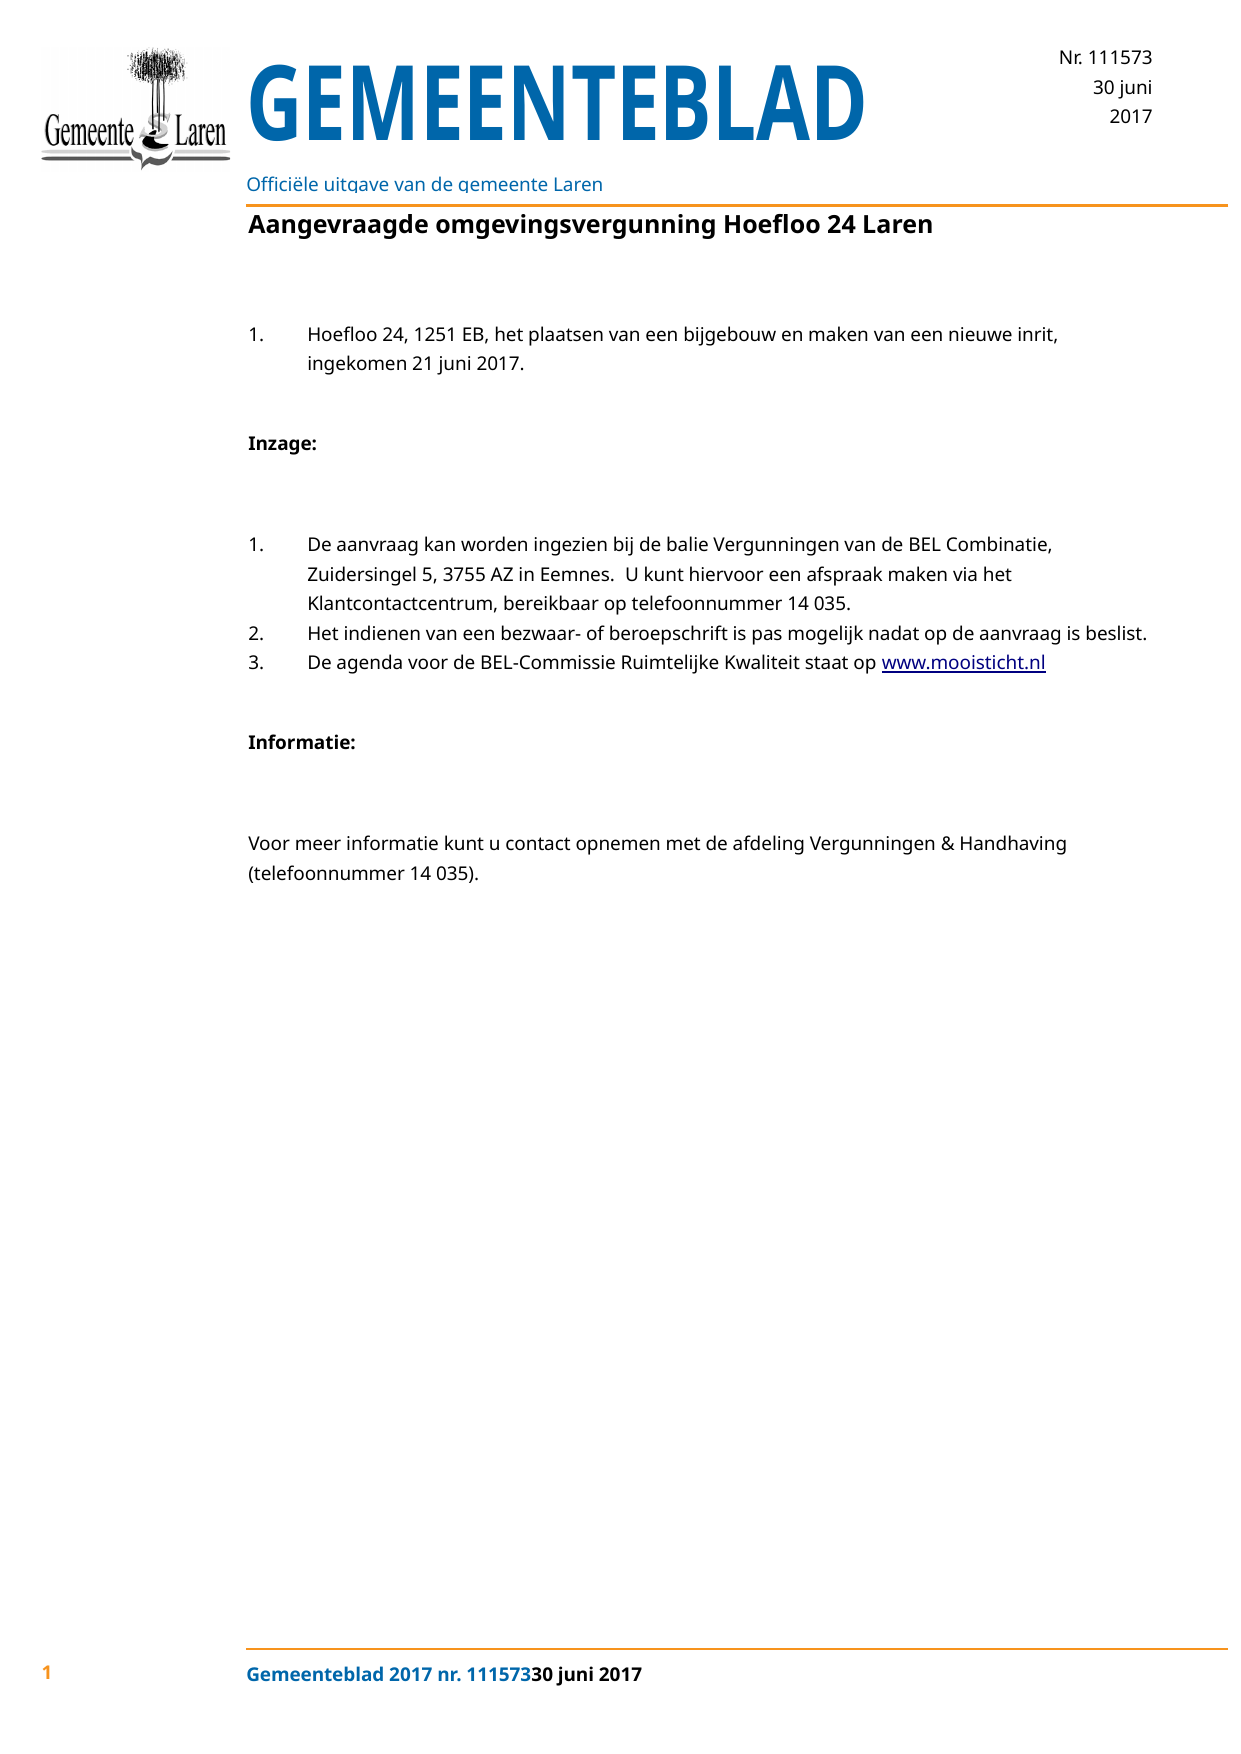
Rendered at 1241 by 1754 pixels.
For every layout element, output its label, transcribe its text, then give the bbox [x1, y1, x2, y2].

text Informatie: [248, 729, 1152, 755]
list Het indienen van een bezwaar- of beroepschrift is pas mogelijk nadat op de aanvraag is beslist. [248, 620, 1152, 646]
text Inzage: [248, 430, 1152, 456]
list De aanvraag kan worden ingezien bij de balie Vergunningen van de BEL Combinatie, Zuidersingel 5, 3755 AZ in Eemnes. U kunt hiervoor een afspraak maken via het Klantcontactcentrum, bereikbaar op telefoonnummer 14 035. [248, 531, 1152, 616]
text Voor meer informatie kunt u contact opnemen met de afdeling Vergunningen & Handhaving (telefoonnummer 14 035). [248, 830, 1152, 886]
list De agenda voor de BEL-Commissie Ruimtelijke Kwaliteit staat op www.mooisticht.nl [248, 649, 1152, 675]
list Hoefloo 24, 1251 EB, het plaatsen van een bijgebouw en maken van een nieuwe inrit, ingekomen 21 juni 2017. [248, 321, 1152, 376]
text Aangevraagde omgevingsvergunning Hoefloo 24 Laren [248, 207, 1152, 241]
picture [41, 47, 231, 172]
